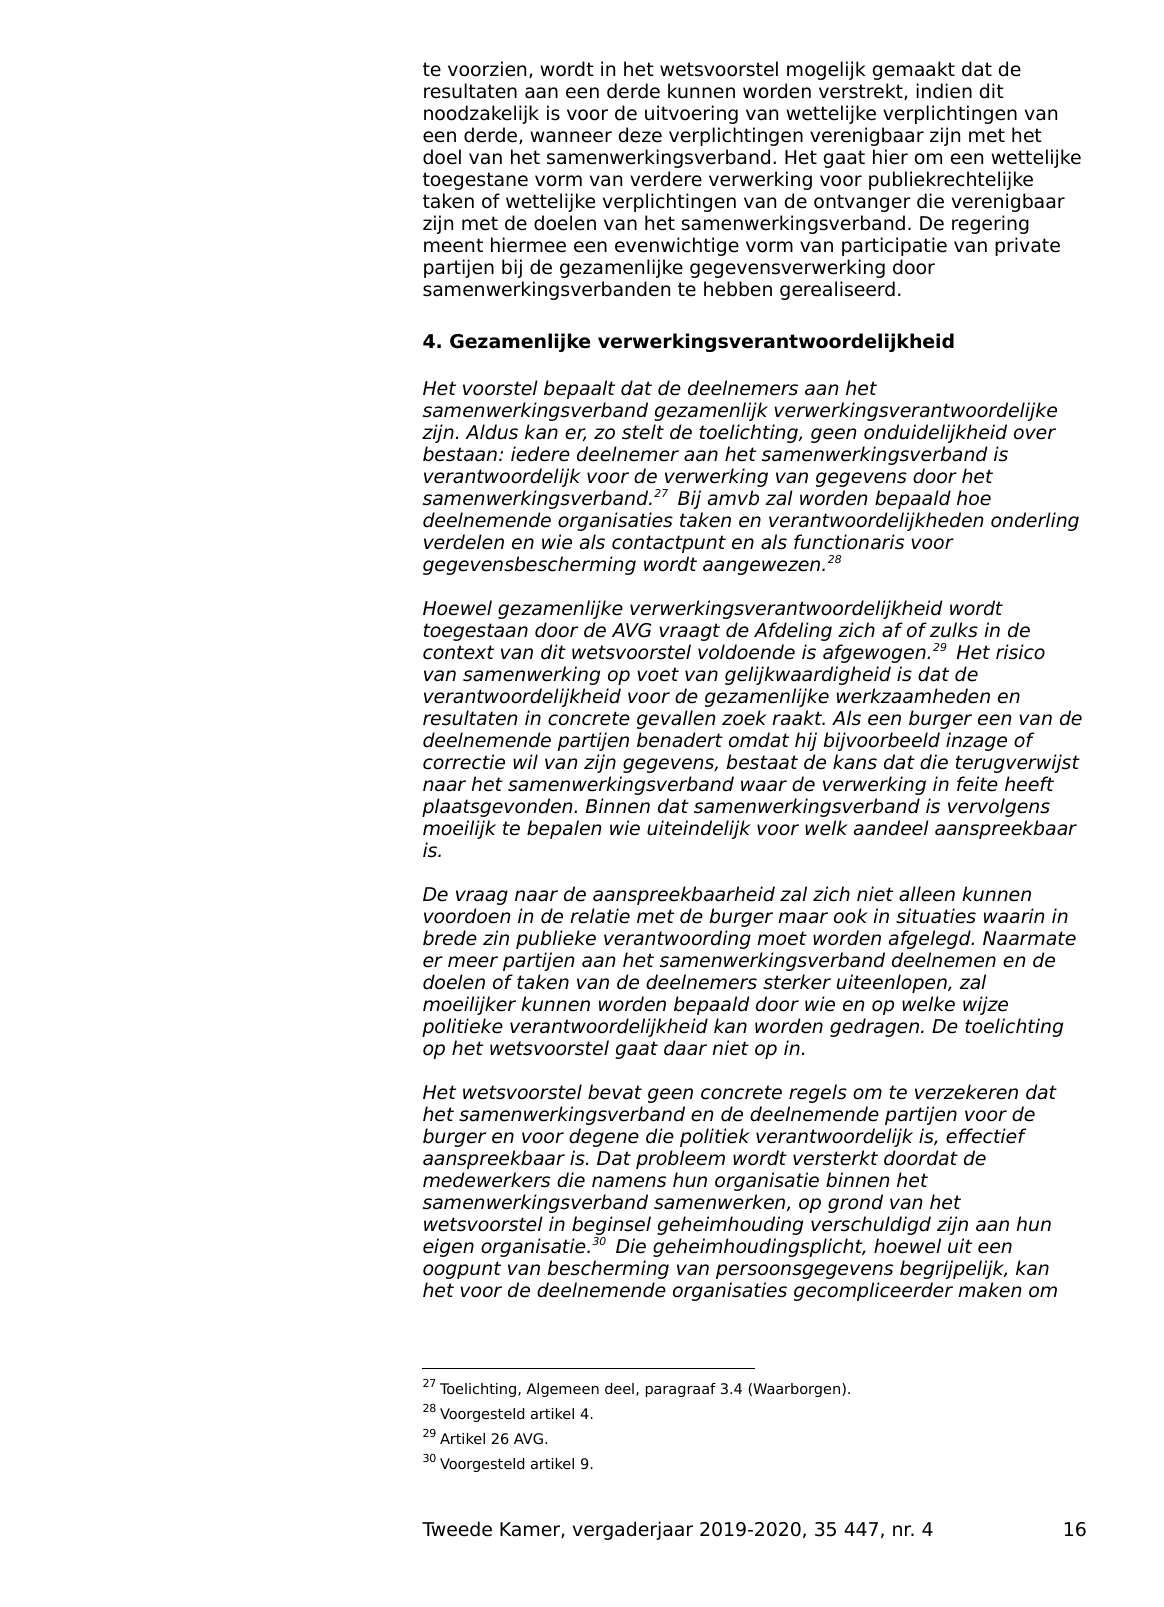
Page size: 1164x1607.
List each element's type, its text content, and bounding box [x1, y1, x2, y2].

text te voorzien, wordt in het wetsvoorstel mogelijk gemaakt dat de resultaten aan een derde kunnen worden verstrekt, indien dit noodzakelijk is voor de uitvoering van wettelijke verplichtingen van een derde, wanneer deze verplichtingen verenigbaar zijn met het doel van het samenwerkingsverband. Het gaat hier om een wettelijke toegestane vorm van verdere verwerking voor publiekrechtelijke taken of wettelijke verplichtingen van de ontvanger die verenigbaar zijn met de doelen van het samenwerkingsverband. De regering meent hiermee een evenwichtige vorm van participatie van private partijen bij de gezamenlijke gegevensverwerking door samenwerkingsverbanden te hebben gerealiseerd. [422, 59, 1087, 301]
text De vraag naar de aanspreekbaarheid zal zich niet alleen kunnen voordoen in de relatie met de burger maar ook in situaties waarin in brede zin publieke verantwoording moet worden afgelegd. Naarmate er meer partijen aan het samenwerkingsverband deelnemen en de doelen of taken van de deelnemers sterker uiteenlopen, zal moeilijker kunnen worden bepaald door wie en op welke wijze politieke verantwoordelijkheid kan worden gedragen. De toelichting op het wetsvoorstel gaat daar niet op in. [422, 884, 1087, 1059]
text Voorgesteld artikel 9. [422, 1452, 1087, 1474]
text Voorgesteld artikel 4. [422, 1402, 1087, 1424]
text Het wetsvoorstel bevat geen concrete regels om te verzekeren dat het samenwerkingsverband en de deelnemende partijen voor de burger en voor degene die politiek verantwoordelijk is, effectief aanspreekbaar is. Dat probleem wordt versterkt doordat de medewerkers die namens hun organisatie binnen het samenwerkingsverband samenwerken, op grond van het wetsvoorstel in beginsel geheimhouding verschuldigd zijn aan hun eigen organisatie. Die geheimhoudingsplicht, hoewel uit een oogpunt van bescherming van persoonsgegevens begrijpelijk, kan het voor de deelnemende organisaties gecompliceerder maken om [422, 1082, 1087, 1302]
text Hoewel gezamenlijke verwerkingsverantwoordelijkheid wordt toegestaan door de AVG vraagt de Afdeling zich af of zulks in de context van dit wetsvoorstel voldoende is afgewogen. Het risico van samenwerking op voet van gelijkwaardigheid is dat de verantwoordelijkheid voor de gezamenlijke werkzaamheden en resultaten in concrete gevallen zoek raakt. Als een burger een van de deelnemende partijen benadert omdat hij bijvoorbeeld inzage of correctie wil van zijn gegevens, bestaat de kans dat die terugverwijst naar het samenwerkingsverband waar de verwerking in feite heeft plaatsgevonden. Binnen dat samenwerkingsverband is vervolgens moeilijk te bepalen wie uiteindelijk voor welk aandeel aanspreekbaar is. [422, 598, 1087, 862]
subtitle 4. Gezamenlijke verwerkingsverantwoordelijkheid [422, 331, 1087, 353]
text Toelichting, Algemeen deel, paragraaf 3.4 (Waarborgen). [422, 1377, 1087, 1399]
text Het voorstel bepaalt dat de deelnemers aan het samenwerkingsverband gezamenlijk verwerkingsverantwoordelijke zijn. Aldus kan er, zo stelt de toelichting, geen onduidelijkheid over bestaan: iedere deelnemer aan het samenwerkingsverband is verantwoordelijk voor de verwerking van gegevens door het samenwerkingsverband. Bij amvb zal worden bepaald hoe deelnemende organisaties taken en verantwoordelijkheden onderling verdelen en wie als contactpunt en als functionaris voor gegevensbescherming wordt aangewezen. [422, 378, 1087, 576]
text Artikel 26 AVG. [422, 1427, 1087, 1449]
